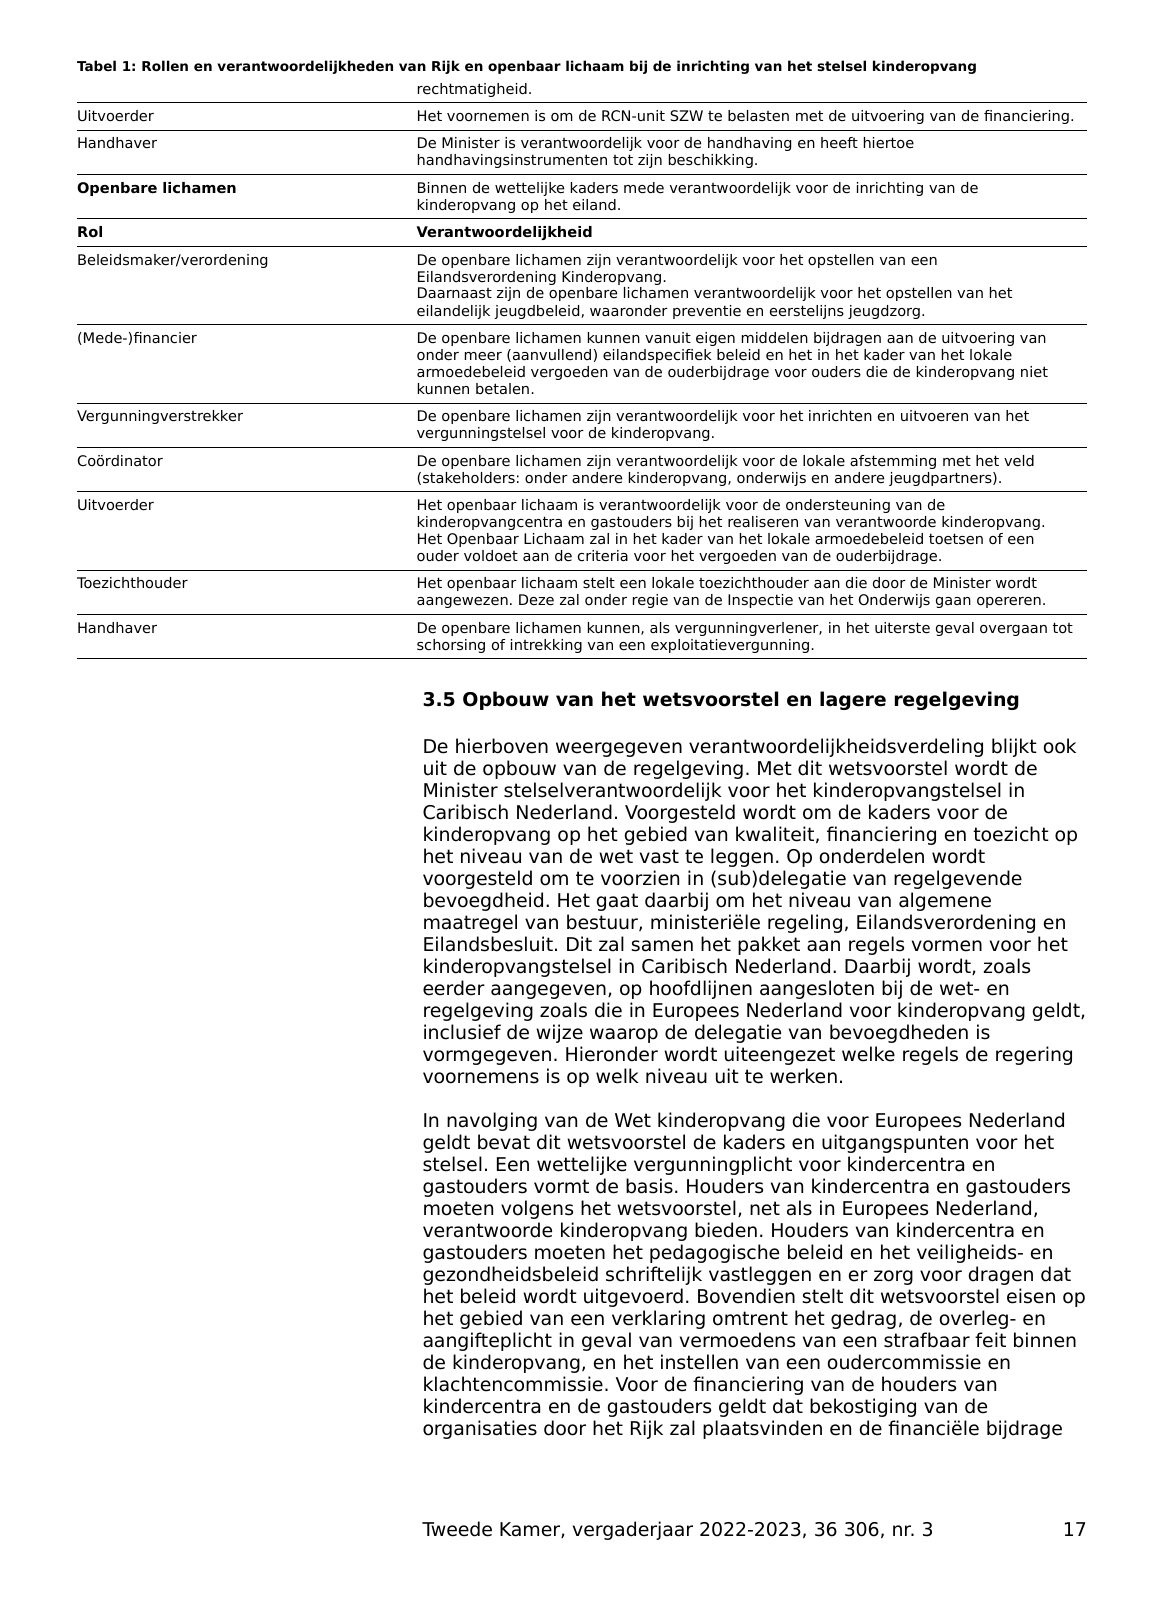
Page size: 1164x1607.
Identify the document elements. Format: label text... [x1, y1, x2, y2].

table_cell Openbare lichamen [77, 175, 410, 218]
table_cell De openbare lichamen zijn verantwoordelijk voor de lokale afstemming met het veld (stakeholders: onder andere kinderopvang, onderwijs en andere jeugdpartners). [410, 448, 1087, 491]
table_cell De openbare lichamen zijn verantwoordelijk voor het opstellen van een Eilandsverordening Kinderopvang. Daarnaast zijn de openbare lichamen verantwoordelijk voor het opstellen van het eilandelijk jeugdbeleid, waaronder preventie en eerstelijns jeugdzorg. [410, 247, 1087, 324]
text De hierboven weergegeven verantwoordelijkheidsverdeling blijkt ook uit de opbouw van de regelgeving. Met dit wetsvoorstel wordt de Minister stelselverantwoordelijk voor het kinderopvangstelsel in Caribisch Nederland. Voorgesteld wordt om de kaders voor de kinderopvang op het gebied van kwaliteit, financiering en toezicht op het niveau van de wet vast te leggen. Op onderdelen wordt voorgesteld om te voorzien in (sub)delegatie van regelgevende bevoegdheid. Het gaat daarbij om het niveau van algemene maatregel van bestuur, ministeriële regeling, Eilandsverordening en Eilandsbesluit. Dit zal samen het pakket aan regels vormen voor het kinderopvangstelsel in Caribisch Nederland. Daarbij wordt, zoals eerder aangegeven, op hoofdlijnen aangesloten bij de wet- en regelgeving zoals die in Europees Nederland voor kinderopvang geldt, inclusief de wijze waarop de delegatie van bevoegdheden is vormgegeven. Hieronder wordt uiteengezet welke regels de regering voornemens is op welk niveau uit te werken. [422, 736, 1087, 1088]
table_cell Het openbaar lichaam stelt een lokale toezichthouder aan die door de Minister wordt aangewezen. Deze zal onder regie van de Inspectie van het Onderwijs gaan opereren. [410, 571, 1087, 614]
subtitle 3.5 Opbouw van het wetsvoorstel en lagere regelgeving [422, 689, 1087, 711]
table_cell De openbare lichamen kunnen vanuit eigen middelen bijdragen aan de uitvoering van onder meer (aanvullend) eilandspecifiek beleid en het in het kader van het lokale armoedebeleid vergoeden van de ouderbijdrage voor ouders die de kinderopvang niet kunnen betalen. [410, 325, 1087, 402]
text In navolging van de Wet kinderopvang die voor Europees Nederland geldt bevat dit wetsvoorstel de kaders en uitgangspunten voor het stelsel. Een wettelijke vergunningplicht voor kindercentra en gastouders vormt de basis. Houders van kindercentra en gastouders moeten volgens het wetsvoorstel, net als in Europees Nederland, verantwoorde kinderopvang bieden. Houders van kindercentra en gastouders moeten het pedagogische beleid en het veiligheids- en gezondheidsbeleid schriftelijk vastleggen en er zorg voor dragen dat het beleid wordt uitgevoerd. Bovendien stelt dit wetsvoorstel eisen op het gebied van een verklaring omtrent het gedrag, de overleg- en aangifteplicht in geval van vermoedens van een strafbaar feit binnen de kinderopvang, en het instellen van een oudercommissie en klachtencommissie. Voor de financiering van de houders van kindercentra en de gastouders geldt dat bekostiging van de organisaties door het Rijk zal plaatsvinden en de financiële bijdrage [422, 1110, 1087, 1440]
table_cell De openbare lichamen zijn verantwoordelijk voor het inrichten en uitvoeren van het vergunningstelsel voor de kinderopvang. [410, 404, 1087, 447]
table_cell (Mede-)financier [77, 325, 410, 402]
table_header Tabel 1: Rollen en verantwoordelijkheden van Rijk en openbaar lichaam bij de inrichting van het stelsel kinderopvang [77, 59, 1087, 75]
table_cell [77, 75, 410, 102]
table_cell Het openbaar lichaam is verantwoordelijk voor de ondersteuning van de kinderopvangcentra en gastouders bij het realiseren van verantwoorde kinderopvang. Het Openbaar Lichaam zal in het kader van het lokale armoedebeleid toetsen of een ouder voldoet aan de criteria voor het vergoeden van de ouderbijdrage. [410, 492, 1087, 569]
table_cell De Minister is verantwoordelijk voor de handhaving en heeft hiertoe handhavingsinstrumenten tot zijn beschikking. [410, 131, 1087, 174]
table_cell Coördinator [77, 448, 410, 491]
table_cell Verantwoordelijkheid [410, 219, 1087, 246]
table_cell Handhaver [77, 615, 410, 658]
table_cell Het voornemen is om de RCN-unit SZW te belasten met de uitvoering van de financiering. [410, 103, 1087, 129]
table_cell De openbare lichamen kunnen, als vergunningverlener, in het uiterste geval overgaan tot schorsing of intrekking van een exploitatievergunning. [410, 615, 1087, 658]
table_cell Beleidsmaker/verordening [77, 247, 410, 324]
table_cell Handhaver [77, 131, 410, 174]
table_cell Vergunningverstrekker [77, 404, 410, 447]
table_cell rechtmatigheid. [410, 75, 1087, 102]
table_cell Binnen de wettelijke kaders mede verantwoordelijk voor de inrichting van de kinderopvang op het eiland. [410, 175, 1087, 218]
table_cell Uitvoerder [77, 492, 410, 569]
table_cell Toezichthouder [77, 571, 410, 614]
table_cell Uitvoerder [77, 103, 410, 129]
table_cell Rol [77, 219, 410, 246]
